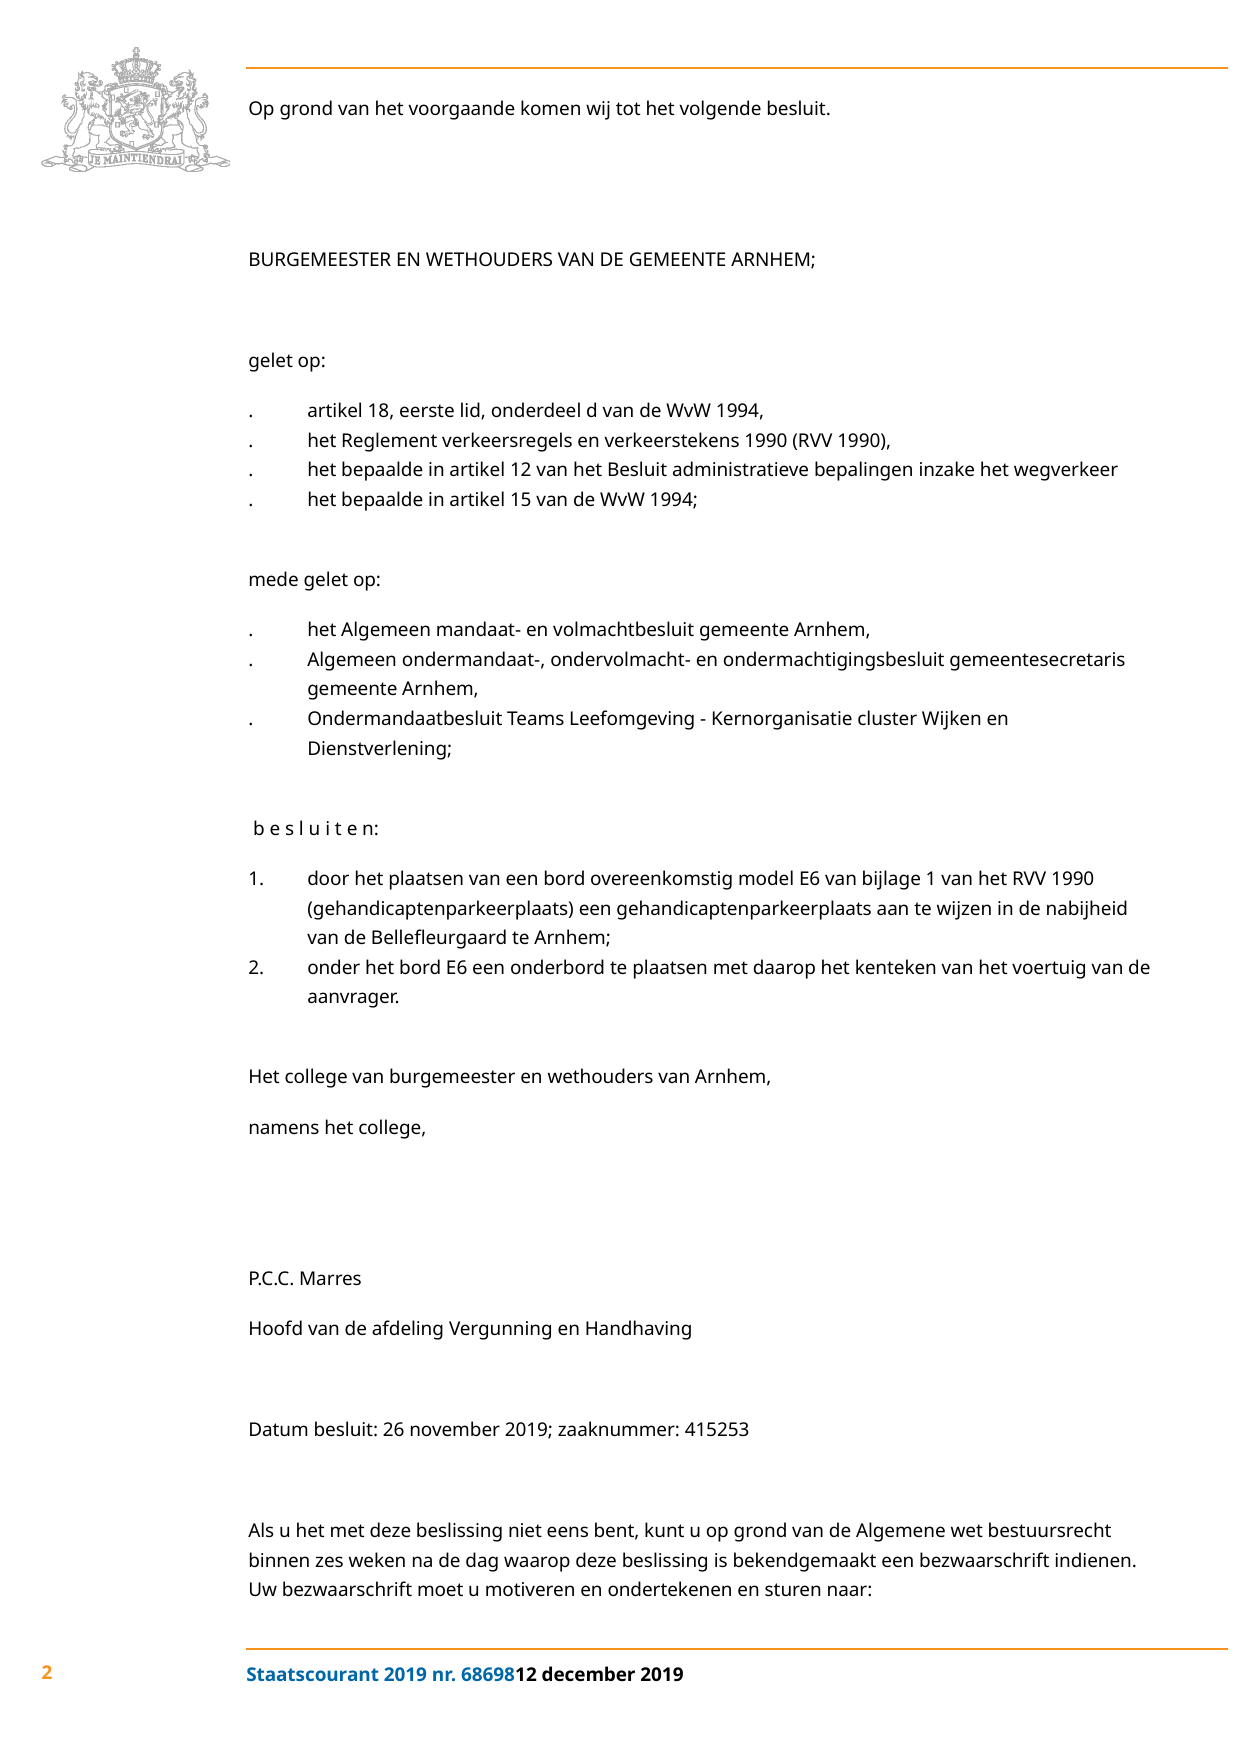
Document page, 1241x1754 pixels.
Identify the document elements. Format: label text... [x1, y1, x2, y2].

text Als u het met deze beslissing niet eens bent, kunt u op grond van de Algemene wet bestuursrecht binnen zes weken na de dag waarop deze beslissing is bekendgemaakt een bezwaarschrift indienen. Uw bezwaarschrift moet u motiveren en ondertekenen en sturen naar: [248, 1517, 1152, 1602]
text namens het college, [248, 1114, 1152, 1140]
text BURGEMEESTER EN WETHOUDERS VAN DE GEMEENTE ARNHEM; [248, 246, 1152, 272]
text P.C.C. Marres [248, 1265, 1152, 1291]
text gelet op: [248, 347, 1152, 373]
list het bepaalde in artikel 12 van het Besluit administratieve bepalingen inzake het wegverkeer [248, 456, 1152, 482]
text mede gelet op: [248, 566, 1152, 592]
text b e s l u i t e n: [248, 815, 1152, 841]
text Op grond van het voorgaande komen wij tot het volgende besluit. [248, 95, 1152, 121]
list Ondermandaatbesluit Teams Leefomgeving - Kernorganisatie cluster Wijken en Dienstverlening; [248, 705, 1152, 761]
picture [41, 47, 231, 172]
text Datum besluit: 26 november 2019; zaaknummer: 415253 [248, 1416, 1152, 1442]
list Algemeen ondermandaat-, ondervolmacht- en ondermachtigingsbesluit gemeentesecretaris gemeente Arnhem, [248, 646, 1152, 701]
text Het college van burgemeester en wethouders van Arnhem, [248, 1063, 1152, 1089]
list onder het bord E6 een onderbord te plaatsen met daarop het kenteken van het voertuig van de aanvrager. [248, 954, 1152, 1009]
list het Reglement verkeersregels en verkeerstekens 1990 (RVV 1990), [248, 427, 1152, 453]
list door het plaatsen van een bord overeenkomstig model E6 van bijlage 1 van het RVV 1990 (gehandicaptenparkeerplaats) een gehandicaptenparkeerplaats aan te wijzen in de nabijheid van de Bellefleurgaard te Arnhem; [248, 865, 1152, 950]
list het Algemeen mandaat- en volmachtbesluit gemeente Arnhem, [248, 616, 1152, 642]
list het bepaalde in artikel 15 van de WvW 1994; [248, 486, 1152, 512]
list artikel 18, eerste lid, onderdeel d van de WvW 1994, [248, 397, 1152, 423]
text Hoofd van de afdeling Vergunning en Handhaving [248, 1316, 1152, 1341]
